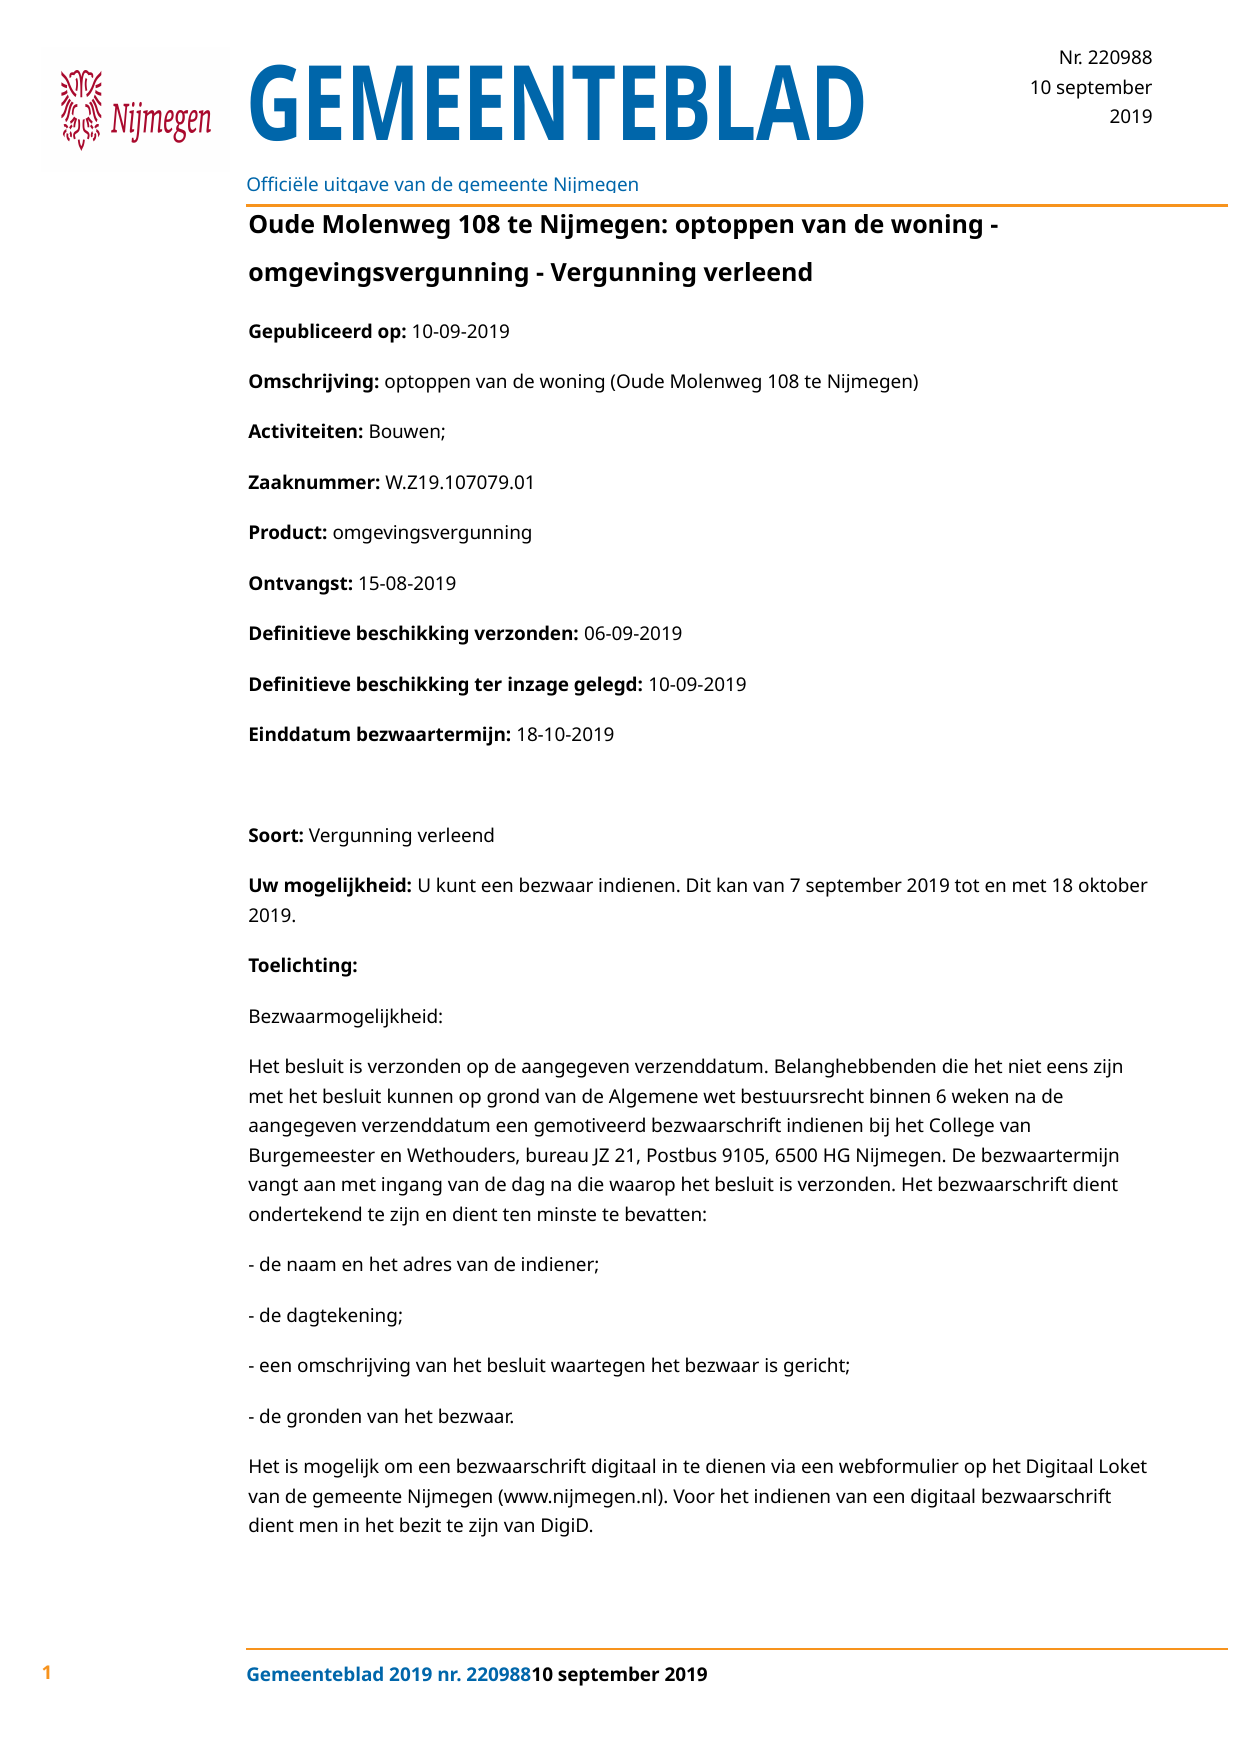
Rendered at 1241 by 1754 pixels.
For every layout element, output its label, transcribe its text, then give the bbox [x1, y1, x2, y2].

text - de gronden van het bezwaar. [248, 1403, 1152, 1429]
text - de dagtekening; [248, 1302, 1152, 1328]
text Het is mogelijk om een bezwaarschrift digitaal in te dienen via een webformulier op het Digitaal Loket van de gemeente Nijmegen (www.nijmegen.nl). Voor het indienen van een digitaal bezwaarschrift dient men in het bezit te zijn van DigiD. [248, 1453, 1152, 1538]
text Het besluit is verzonden op de aangegeven verzenddatum. Belanghebbenden die het niet eens zijn met het besluit kunnen op grond van de Algemene wet bestuursrecht binnen 6 weken na de aangegeven verzenddatum een gemotiveerd bezwaarschrift indienen bij het College van Burgemeester en Wethouders, bureau JZ 21, Postbus 9105, 6500 HG Nijmegen. De bezwaartermijn vangt aan met ingang van de dag na die waarop het besluit is verzonden. Het bezwaarschrift dient ondertekend te zijn en dient ten minste te bevatten: [248, 1053, 1152, 1227]
text Toelichting: [248, 952, 1152, 978]
text Omschrijving: optoppen van de woning (Oude Molenweg 108 te Nijmegen) [248, 368, 1152, 394]
text Definitieve beschikking verzonden: 06-09-2019 [248, 620, 1152, 646]
text Definitieve beschikking ter inzage gelegd: 10-09-2019 [248, 671, 1152, 697]
text Oude Molenweg 108 te Nijmegen: optoppen van de woning - omgevingsvergunning - Vergunning verleend [248, 207, 1152, 288]
text Ontvangst: 15-08-2019 [248, 570, 1152, 596]
text Product: omgevingsvergunning [248, 519, 1152, 545]
text Uw mogelijkheid: U kunt een bezwaar indienen. Dit kan van 7 september 2019 tot en met 18 oktober 2019. [248, 872, 1152, 928]
text Bezwaarmogelijkheid: [248, 1003, 1152, 1029]
text - de naam en het adres van de indiener; [248, 1252, 1152, 1277]
text - een omschrijving van het besluit waartegen het bezwaar is gericht; [248, 1352, 1152, 1378]
text Activiteiten: Bouwen; [248, 419, 1152, 444]
text Soort: Vergunning verleend [248, 822, 1152, 848]
text Einddatum bezwaartermijn: 18-10-2019 [248, 721, 1152, 747]
picture [41, 47, 231, 172]
text Gepubliceerd op: 10-09-2019 [248, 318, 1152, 344]
text Zaaknummer: W.Z19.107079.01 [248, 469, 1152, 495]
